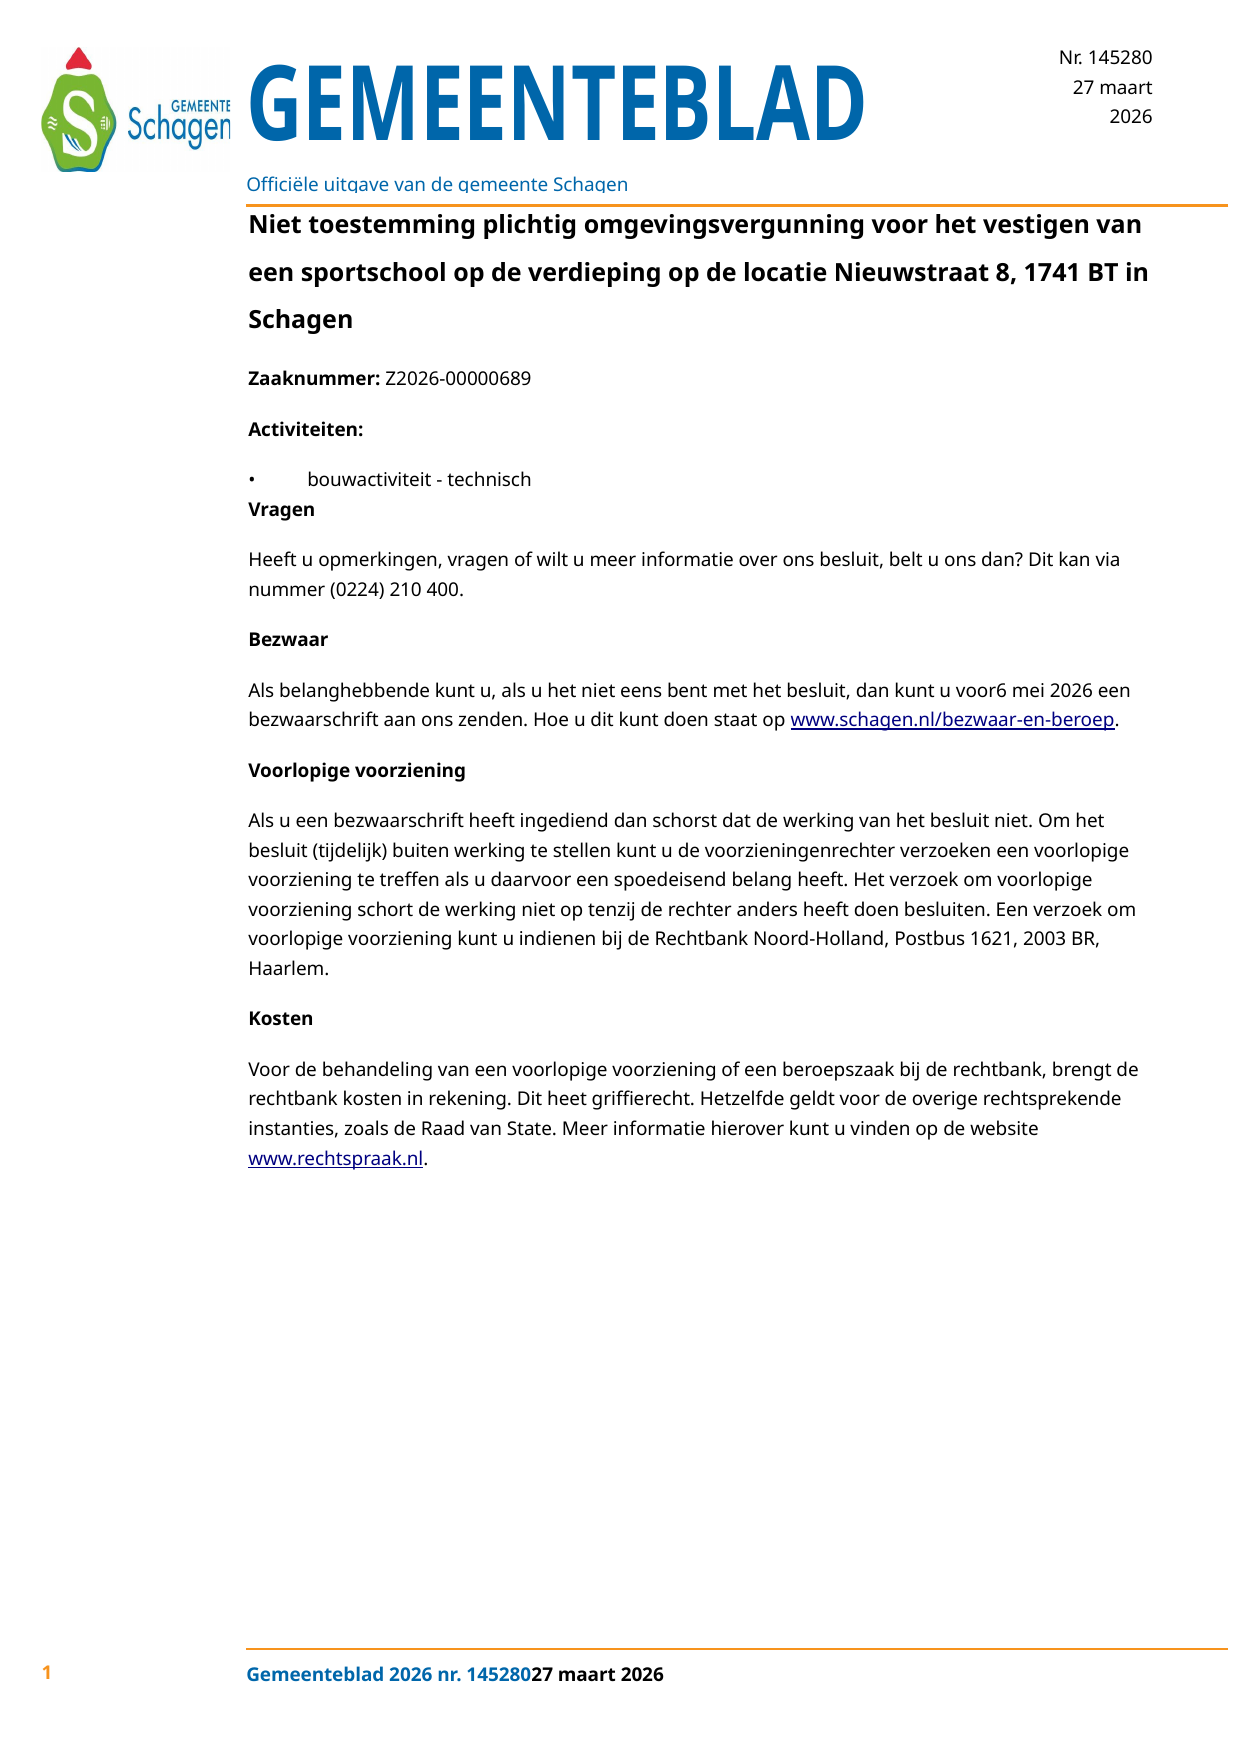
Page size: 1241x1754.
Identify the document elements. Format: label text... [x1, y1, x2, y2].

text Als u een bezwaarschrift heeft ingediend dan schorst dat de werking van het besluit niet. Om het besluit (tijdelijk) buiten werking te stellen kunt u de voorzieningenrechter verzoeken een voorlopige voorziening te treffen als u daarvoor een spoedeisend belang heeft. Het verzoek om voorlopige voorziening schort de werking niet op tenzij de rechter anders heeft doen besluiten. Een verzoek om voorlopige voorziening kunt u indienen bij de Rechtbank Noord-Holland, Postbus 1621, 2003 BR, Haarlem. [248, 807, 1152, 981]
list bouwactiviteit - technisch [248, 466, 1152, 492]
text Heeft u opmerkingen, vragen of wilt u meer informatie over ons besluit, belt u ons dan? Dit kan via nummer (0224) 210 400. [248, 546, 1152, 602]
text Voor de behandeling van een voorlopige voorziening of een beroepszaak bij de rechtbank, brengt de rechtbank kosten in rekening. Dit heet griffierecht. Hetzelfde geldt voor de overige rechtsprekende instanties, zoals de Raad van State. Meer informatie hierover kunt u vinden op de website www.rechtspraak.nl. [248, 1056, 1152, 1170]
text Voorlopige voorziening [248, 757, 1152, 782]
text Als belanghebbende kunt u, als u het niet eens bent met het besluit, dan kunt u voor6 mei 2026 een bezwaarschrift aan ons zenden. Hoe u dit kunt doen staat op www.schagen.nl/bezwaar-en-beroep. [248, 677, 1152, 732]
text Bezwaar [248, 626, 1152, 652]
picture [41, 47, 231, 172]
text Vragen [248, 496, 1152, 522]
text Activiteiten: [248, 416, 1152, 442]
text Niet toestemming plichtig omgevingsvergunning voor het vestigen van een sportschool op de verdieping op de locatie Nieuwstraat 8, 1741 BT in Schagen [248, 207, 1152, 336]
text Kosten [248, 1006, 1152, 1031]
text Zaaknummer: Z2026-00000689 [248, 366, 1152, 391]
